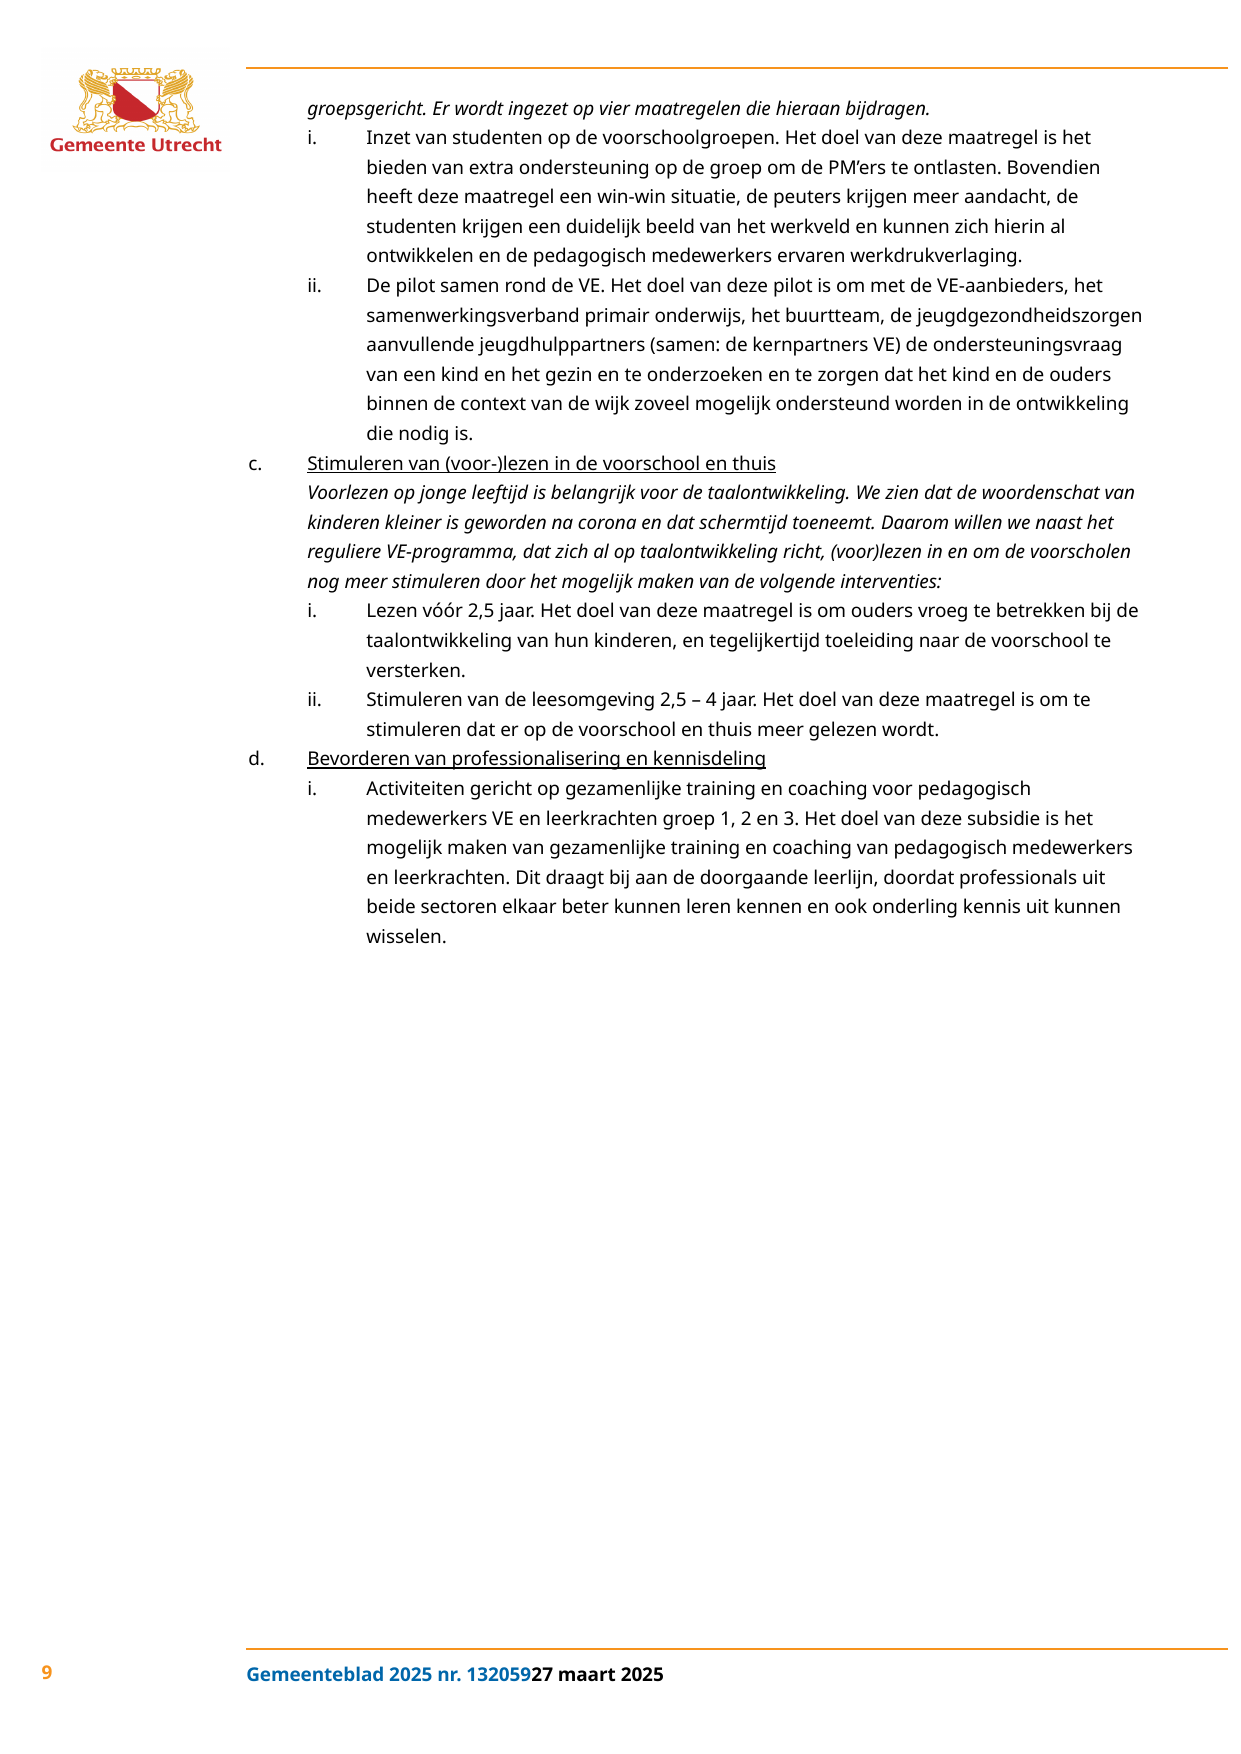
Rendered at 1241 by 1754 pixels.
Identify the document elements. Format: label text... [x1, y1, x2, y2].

list Stimuleren van (voor-)lezen in de voorschool en thuis [248, 450, 1152, 476]
picture [41, 47, 231, 172]
list Inzet van studenten op de voorschoolgroepen. Het doel van deze maatregel is het bieden van extra ondersteuning op de groep om de PM’ers te ontlasten. Bovendien heeft deze maatregel een win-win situatie, de peuters krijgen meer aandacht, de studenten krijgen een duidelijk beeld van het werkveld en kunnen zich hierin al ontwikkelen en de pedagogisch medewerkers ervaren werkdrukverlaging. [307, 124, 1152, 268]
list Stimuleren van de leesomgeving 2,5 – 4 jaar. Het doel van deze maatregel is om te stimuleren dat er op de voorschool en thuis meer gelezen wordt. [307, 686, 1152, 742]
list De pilot samen rond de VE. Het doel van deze pilot is om met de VE-aanbieders, het samenwerkingsverband primair onderwijs, het buurtteam, de jeugdgezondheidszorgen aanvullende jeugdhulppartners (samen: de kernpartners VE) de ondersteuningsvraag van een kind en het gezin en te onderzoeken en te zorgen dat het kind en de ouders binnen de context van de wijk zoveel mogelijk ondersteund worden in de ontwikkeling die nodig is. [307, 272, 1152, 446]
list Lezen vóór 2,5 jaar. Het doel van deze maatregel is om ouders vroeg te betrekken bij de taalontwikkeling van hun kinderen, en tegelijkertijd toeleiding naar de voorschool te versterken. [307, 598, 1152, 683]
list Activiteiten gericht op gezamenlijke training en coaching voor pedagogisch medewerkers VE en leerkrachten groep 1, 2 en 3. Het doel van deze subsidie is het mogelijk maken van gezamenlijke training en coaching van pedagogisch medewerkers en leerkrachten. Dit draagt bij aan de doorgaande leerlijn, doordat professionals uit beide sectoren elkaar beter kunnen leren kennen en ook onderling kennis uit kunnen wisselen. [307, 775, 1152, 949]
list groepsgericht. Er wordt ingezet op vier maatregelen die hieraan bijdragen. [248, 95, 1152, 121]
list Bevorderen van professionalisering en kennisdeling [248, 746, 1152, 771]
list Voorlezen op jonge leeftijd is belangrijk voor de taalontwikkeling. We zien dat de woordenschat van kinderen kleiner is geworden na corona en dat schermtijd toeneemt. Daarom willen we naast het reguliere VE-programma, dat zich al op taalontwikkeling richt, (voor)lezen in en om de voorscholen nog meer stimuleren door het mogelijk maken van de volgende interventies: [248, 479, 1152, 594]
